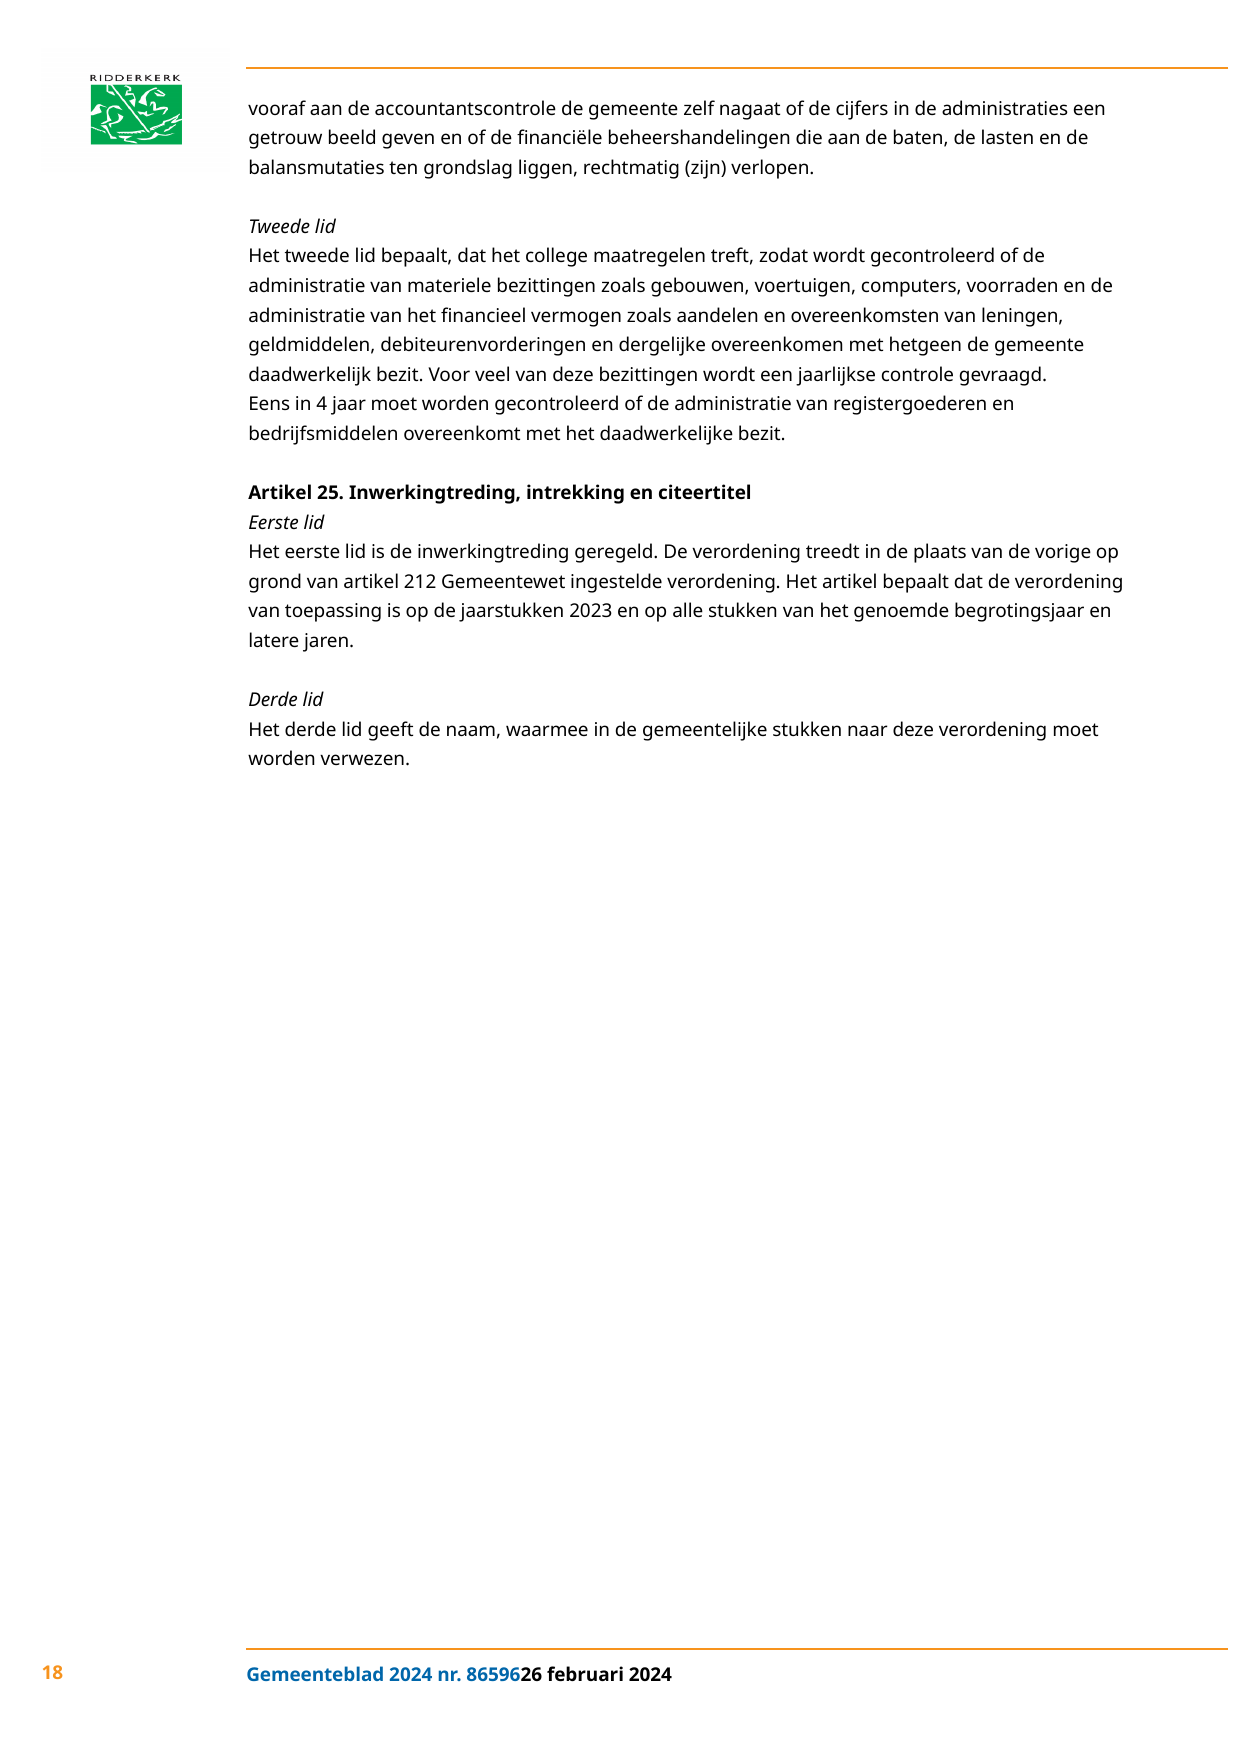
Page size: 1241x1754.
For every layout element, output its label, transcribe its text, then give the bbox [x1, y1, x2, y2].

text Eens in 4 jaar moet worden gecontroleerd of de administratie van registergoederen en bedrijfsmiddelen overeenkomt met het daadwerkelijke bezit. [248, 391, 1152, 446]
text Eerste lid [248, 509, 1152, 535]
text vooraf aan de accountantscontrole de gemeente zelf nagaat of de cijfers in de administraties een getrouw beeld geven en of de financiële beheershandelingen die aan de baten, de lasten en de balansmutaties ten grondslag liggen, rechtmatig (zijn) verlopen. [248, 95, 1152, 180]
picture [41, 47, 231, 172]
text Het tweede lid bepaalt, dat het college maatregelen treft, zodat wordt gecontroleerd of de administratie van materiele bezittingen zoals gebouwen, voertuigen, computers, voorraden en de administratie van het financieel vermogen zoals aandelen en overeenkomsten van leningen, geldmiddelen, debiteurenvorderingen en dergelijke overeenkomen met hetgeen de gemeente daadwerkelijk bezit. Voor veel van deze bezittingen wordt een jaarlijkse controle gevraagd. [248, 243, 1152, 387]
text Derde lid [248, 686, 1152, 712]
text Tweede lid [248, 213, 1152, 239]
text Het derde lid geeft de naam, waarmee in de gemeentelijke stukken naar deze verordening moet worden verwezen. [248, 716, 1152, 771]
text Artikel 25. Inwerkingtreding, intrekking en citeertitel [248, 479, 1152, 505]
text Het eerste lid is de inwerkingtreding geregeld. De verordening treedt in de plaats van de vorige op grond van artikel 212 Gemeentewet ingestelde verordening. Het artikel bepaalt dat de verordening van toepassing is op de jaarstukken 2023 en op alle stukken van het genoemde begrotingsjaar en latere jaren. [248, 538, 1152, 653]
